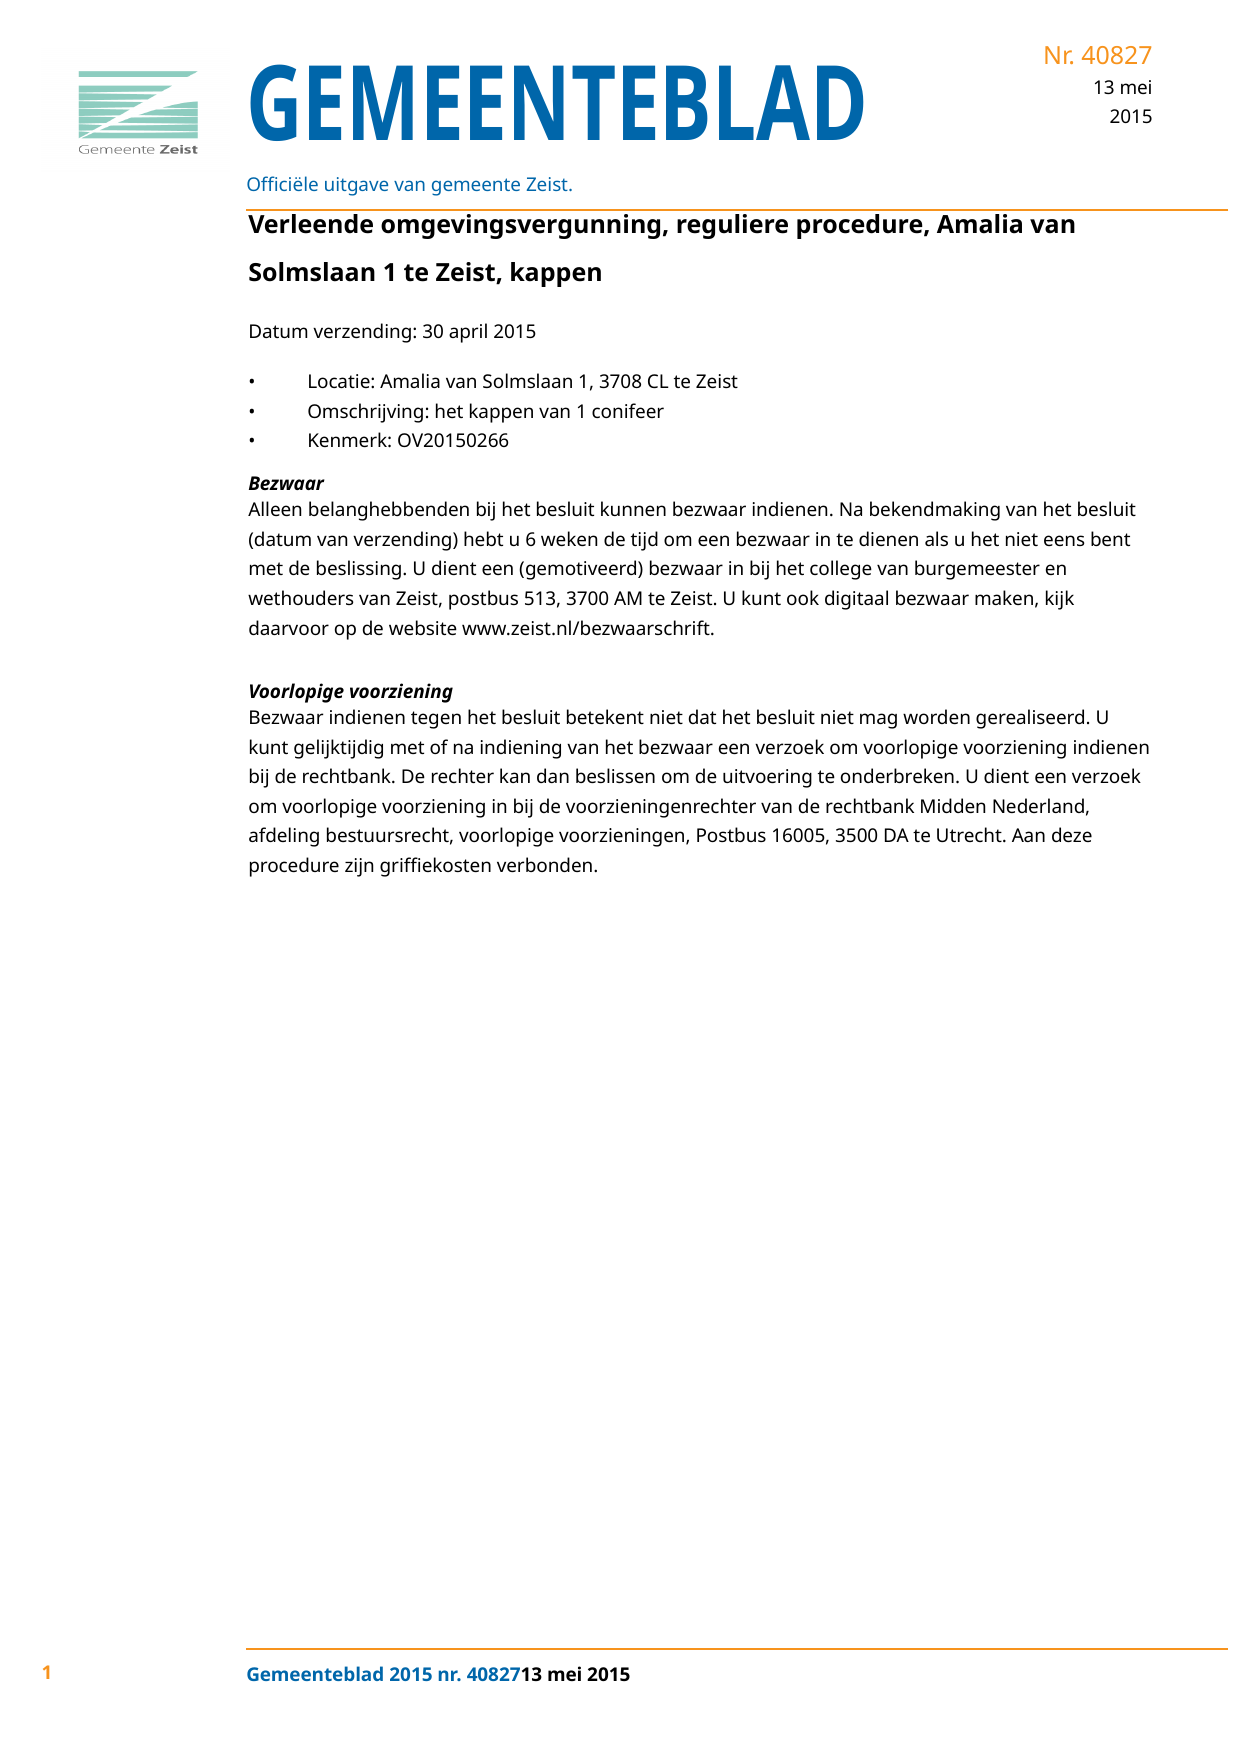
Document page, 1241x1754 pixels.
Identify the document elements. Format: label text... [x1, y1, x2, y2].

text Voorlopige voorziening [248, 679, 1152, 704]
text Bezwaar indienen tegen het besluit betekent niet dat het besluit niet mag worden gerealiseerd. U kunt gelijktijdig met of na indiening van het bezwaar een verzoek om voorlopige voorziening indienen bij de rechtbank. De rechter kan dan beslissen om de uitvoering te onderbreken. U dient een verzoek om voorlopige voorziening in bij de voorzieningenrechter van de rechtbank Midden Nederland, afdeling bestuursrecht, voorlopige voorzieningen, Postbus 16005, 3500 DA te Utrecht. Aan deze procedure zijn griffiekosten verbonden. [248, 704, 1152, 878]
list Omschrijving: het kappen van 1 conifeer [248, 398, 1152, 424]
list Locatie: Amalia van Solmslaan 1, 3708 CL te Zeist [248, 368, 1152, 394]
list Kenmerk: OV20150266 [248, 427, 1152, 453]
text Datum verzending: 30 april 2015 [248, 318, 1152, 344]
text Alleen belanghebbenden bij het besluit kunnen bezwaar indienen. Na bekendmaking van het besluit (datum van verzending) hebt u 6 weken de tijd om een bezwaar in te dienen als u het niet eens bent met de beslissing. U dient een (gemotiveerd) bezwaar in bij het college van burgemeester en wethouders van Zeist, postbus 513, 3700 AM te Zeist. U kunt ook digitaal bezwaar maken, kijk daarvoor op de website www.zeist.nl/bezwaarschrift. [248, 496, 1152, 640]
text Bezwaar [248, 471, 1152, 496]
picture [41, 47, 231, 172]
text Verleende omgevingsvergunning, reguliere procedure, Amalia van Solmslaan 1 te Zeist, kappen [248, 211, 1152, 288]
